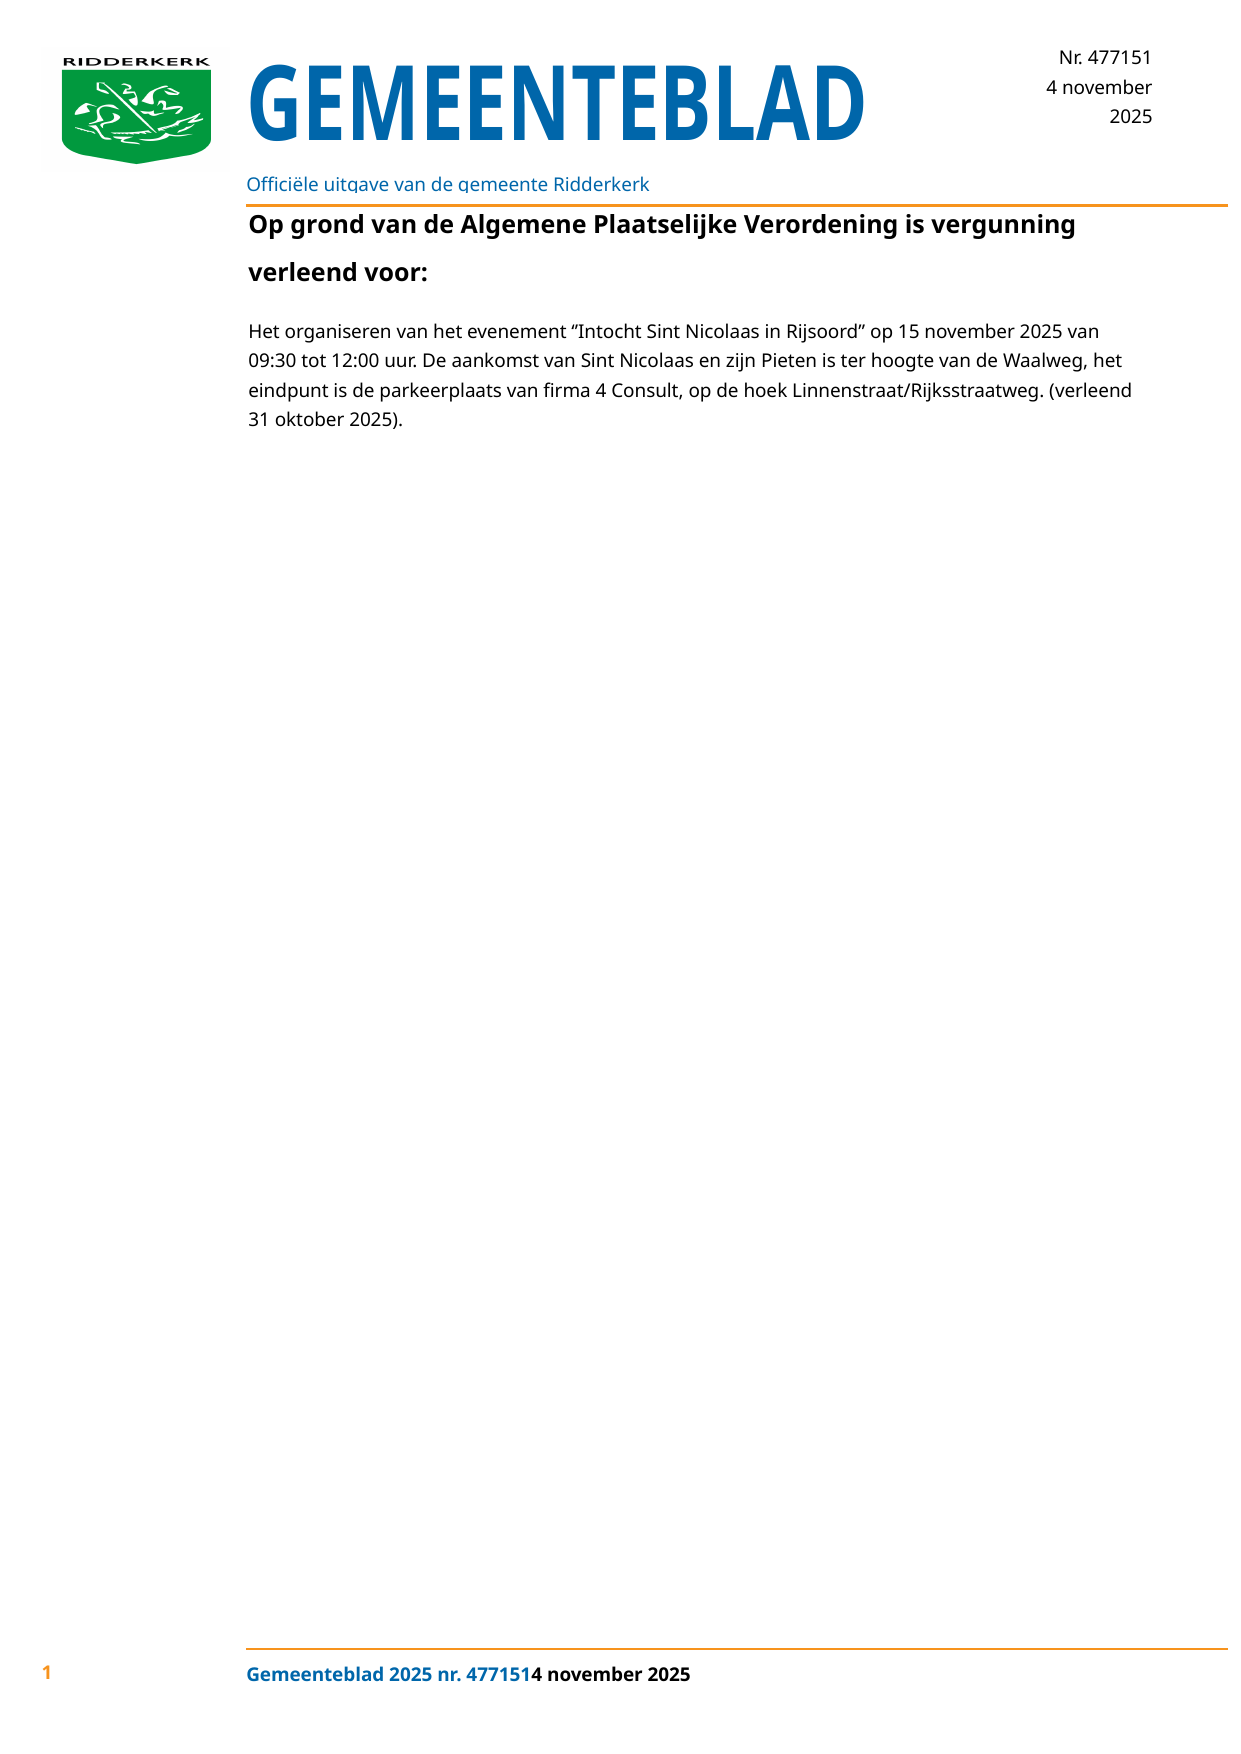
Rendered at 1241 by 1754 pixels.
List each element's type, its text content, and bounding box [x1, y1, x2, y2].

picture [41, 47, 231, 172]
text Op grond van de Algemene Plaatselijke Verordening is vergunning verleend voor: [248, 207, 1152, 288]
text Het organiseren van het evenement ‘’Intocht Sint Nicolaas in Rijsoord” op 15 november 2025 van 09:30 tot 12:00 uur. De aankomst van Sint Nicolaas en zijn Pieten is ter hoogte van de Waalweg, het eindpunt is de parkeerplaats van firma 4 Consult, op de hoek Linnenstraat/Rijksstraatweg. (verleend 31 oktober 2025). [248, 318, 1152, 432]
